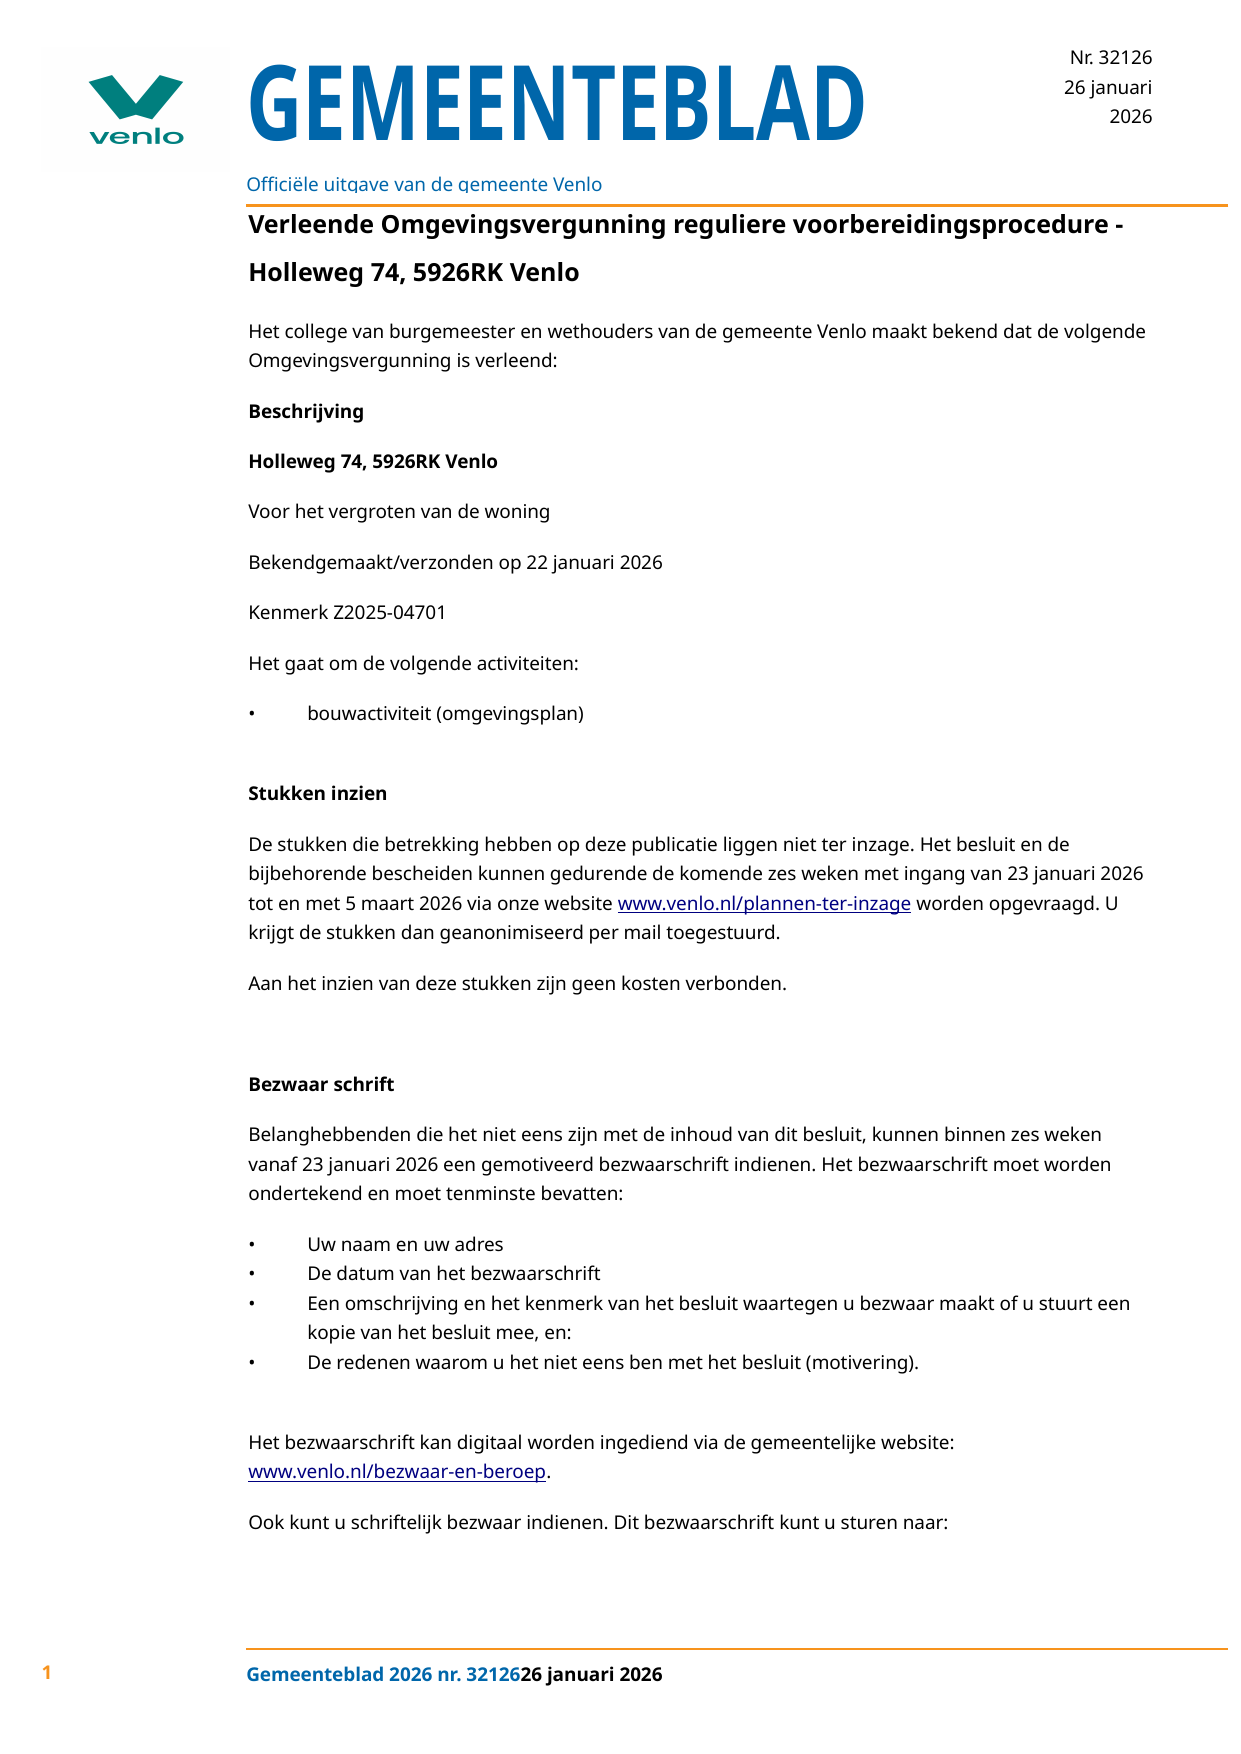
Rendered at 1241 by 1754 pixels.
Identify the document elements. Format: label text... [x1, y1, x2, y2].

list De redenen waarom u het niet eens ben met het besluit (motivering). [248, 1349, 1152, 1375]
text Beschrijving [248, 398, 1152, 424]
text Ook kunt u schriftelijk bezwaar indienen. Dit bezwaarschrift kunt u sturen naar: [248, 1509, 1152, 1535]
text Holleweg 74, 5926RK Venlo [248, 448, 1152, 474]
text Belanghebbenden die het niet eens zijn met de inhoud van dit besluit, kunnen binnen zes weken vanaf 23 januari 2026 een gemotiveerd bezwaarschrift indienen. Het bezwaarschrift moet worden ondertekend en moet tenminste bevatten: [248, 1121, 1152, 1206]
text Stukken inzien [248, 780, 1152, 806]
list Uw naam en uw adres [248, 1231, 1152, 1257]
list bouwactiviteit (omgevingsplan) [248, 700, 1152, 726]
text Aan het inzien van deze stukken zijn geen kosten verbonden. [248, 970, 1152, 996]
text Het gaat om de volgende activiteiten: [248, 650, 1152, 676]
text Bekendgemaakt/verzonden op 22 januari 2026 [248, 549, 1152, 575]
text De stukken die betrekking hebben op deze publicatie liggen niet ter inzage. Het besluit en de bijbehorende bescheiden kunnen gedurende de komende zes weken met ingang van 23 januari 2026 tot en met 5 maart 2026 via onze website www.venlo.nl/plannen-ter-inzage worden opgevraagd. U krijgt de stukken dan geanonimiseerd per mail toegestuurd. [248, 831, 1152, 945]
text Kenmerk Z2025-04701 [248, 599, 1152, 625]
text Het bezwaarschrift kan digitaal worden ingediend via de gemeentelijke website: www.venlo.nl/bezwaar-en-beroep. [248, 1429, 1152, 1484]
list De datum van het bezwaarschrift [248, 1260, 1152, 1286]
text Bezwaar schrift [248, 1071, 1152, 1097]
text Verleende Omgevingsvergunning reguliere voorbereidingsprocedure - Holleweg 74, 5926RK Venlo [248, 207, 1152, 288]
text Voor het vergroten van de woning [248, 499, 1152, 524]
picture [41, 47, 231, 172]
text Het college van burgemeester en wethouders van de gemeente Venlo maakt bekend dat de volgende Omgevingsvergunning is verleend: [248, 318, 1152, 373]
list Een omschrijving en het kenmerk van het besluit waartegen u bezwaar maakt of u stuurt een kopie van het besluit mee, en: [248, 1290, 1152, 1345]
